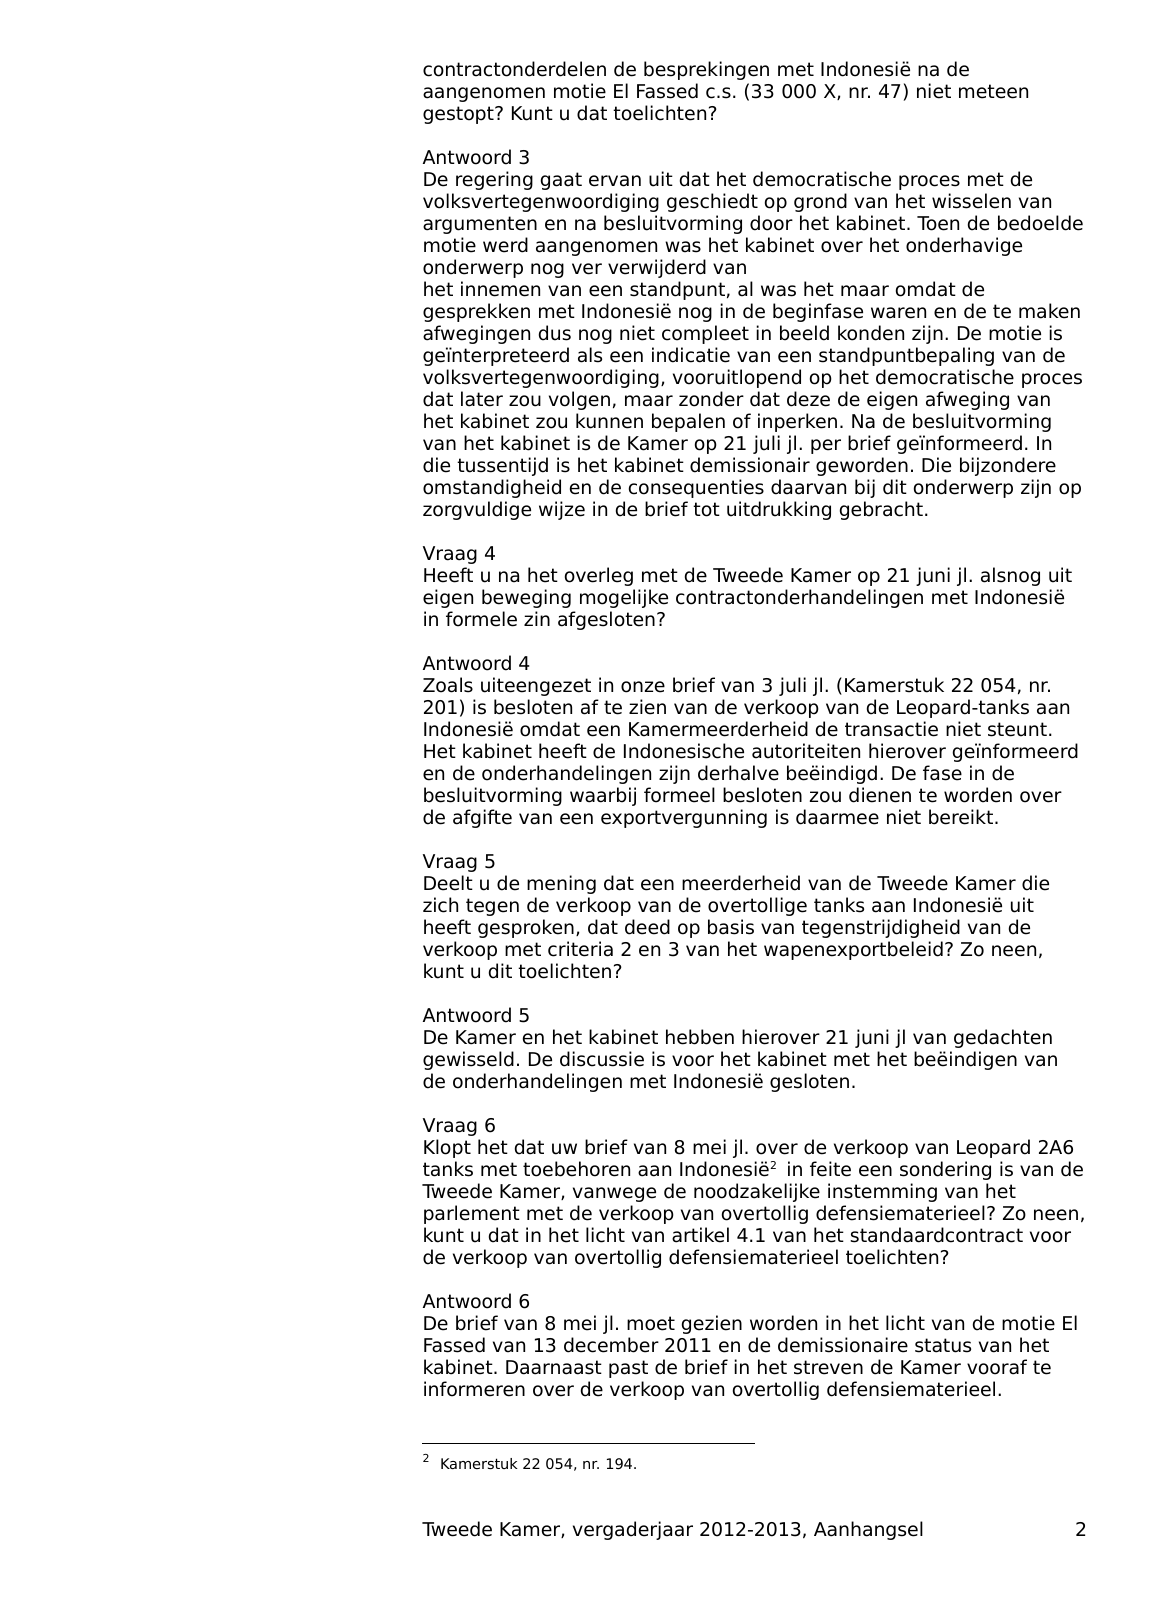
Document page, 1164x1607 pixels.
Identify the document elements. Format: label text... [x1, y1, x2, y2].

text De Kamer en het kabinet hebben hierover 21 juni jl van gedachten gewisseld. De discussie is voor het kabinet met het beëindigen van de onderhandelingen met Indonesië gesloten. [422, 1027, 1087, 1093]
text Kamerstuk 22 054, nr. 194. [422, 1452, 1087, 1474]
text Vraag 4 [422, 543, 1087, 565]
text Antwoord 6 [422, 1291, 1087, 1313]
text Antwoord 4 [422, 653, 1087, 675]
text contractonderdelen de besprekingen met Indonesië na de aangenomen motie El Fassed c.s. (33 000 X, nr. 47) niet meteen gestopt? Kunt u dat toelichten? [422, 59, 1087, 125]
text Antwoord 3 [422, 147, 1087, 169]
text het innemen van een standpunt, al was het maar omdat de gesprekken met Indonesië nog in de beginfase waren en de te maken afwegingen dus nog niet compleet in beeld konden zijn. De motie is geïnterpreteerd als een indicatie van een standpuntbepaling van de volksvertegenwoordiging, vooruitlopend op het democratische proces dat later zou volgen, maar zonder dat deze de eigen afweging van het kabinet zou kunnen bepalen of inperken. Na de besluitvorming van het kabinet is de Kamer op 21 juli jl. per brief geïnformeerd. In die tussentijd is het kabinet demissionair geworden. Die bijzondere omstandigheid en de consequenties daarvan bij dit onderwerp zijn op zorgvuldige wijze in de brief tot uitdrukking gebracht. [422, 279, 1087, 521]
text Zoals uiteengezet in onze brief van 3 juli jl. (Kamerstuk 22 054, nr. 201) is besloten af te zien van de verkoop van de Leopard-tanks aan Indonesië omdat een Kamermeerderheid de transactie niet steunt. Het kabinet heeft de Indonesische autoriteiten hierover geïnformeerd en de onderhandelingen zijn derhalve beëindigd. De fase in de besluitvorming waarbij formeel besloten zou dienen te worden over de afgifte van een exportvergunning is daarmee niet bereikt. [422, 675, 1087, 829]
text Vraag 5 [422, 851, 1087, 873]
text Deelt u de mening dat een meerderheid van de Tweede Kamer die zich tegen de verkoop van de overtollige tanks aan Indonesië uit heeft gesproken, dat deed op basis van tegenstrijdigheid van de verkoop met criteria 2 en 3 van het wapenexportbeleid? Zo neen, kunt u dit toelichten? [422, 873, 1087, 983]
text De brief van 8 mei jl. moet gezien worden in het licht van de motie El Fassed van 13 december 2011 en de demissionaire status van het kabinet. Daarnaast past de brief in het streven de Kamer vooraf te informeren over de verkoop van overtollig defensiematerieel. [422, 1313, 1087, 1401]
text Klopt het dat uw brief van 8 mei jl. over de verkoop van Leopard 2A6 tanks met toebehoren aan Indonesië in feite een sondering is van de Tweede Kamer, vanwege de noodzakelijke instemming van het parlement met de verkoop van overtollig defensiematerieel? Zo neen, kunt u dat in het licht van artikel 4.1 van het standaardcontract voor de verkoop van overtollig defensiematerieel toelichten? [422, 1137, 1087, 1269]
text Vraag 6 [422, 1115, 1087, 1137]
text Heeft u na het overleg met de Tweede Kamer op 21 juni jl. alsnog uit eigen beweging mogelijke contractonderhandelingen met Indonesië in formele zin afgesloten? [422, 565, 1087, 631]
text De regering gaat ervan uit dat het democratische proces met de volksvertegenwoordiging geschiedt op grond van het wisselen van argumenten en na besluitvorming door het kabinet. Toen de bedoelde motie werd aangenomen was het kabinet over het onderhavige onderwerp nog ver verwijderd van [422, 169, 1087, 279]
text Antwoord 5 [422, 1005, 1087, 1027]
